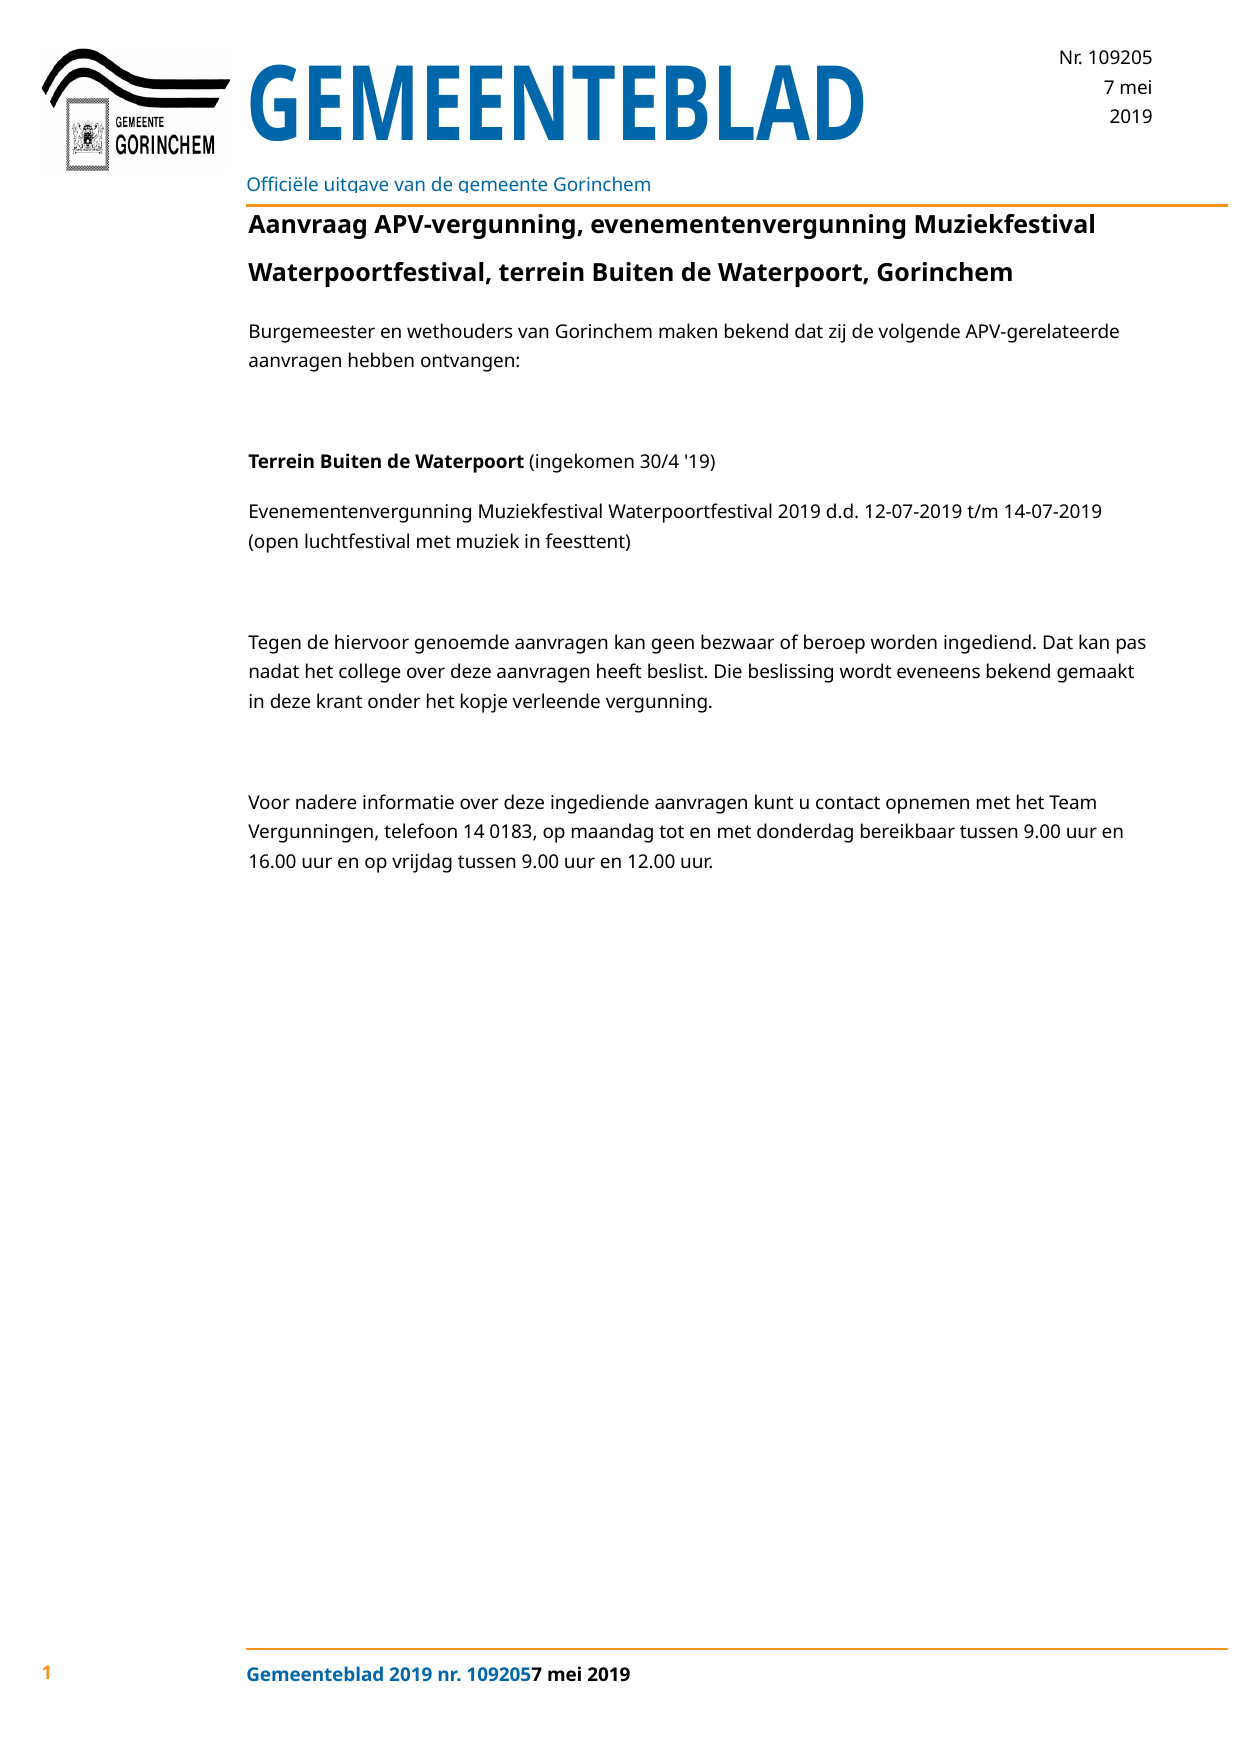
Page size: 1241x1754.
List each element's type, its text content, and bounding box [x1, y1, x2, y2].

text Burgemeester en wethouders van Gorinchem maken bekend dat zij de volgende APV-gerelateerde aanvragen hebben ontvangen: [248, 318, 1152, 373]
text Voor nadere informatie over deze ingediende aanvragen kunt u contact opnemen met het Team Vergunningen, telefoon 14 0183, op maandag tot en met donderdag bereikbaar tussen 9.00 uur en 16.00 uur en op vrijdag tussen 9.00 uur en 12.00 uur. [248, 789, 1152, 874]
text Terrein Buiten de Waterpoort (ingekomen 30/4 '19) [248, 448, 1152, 474]
text Tegen de hiervoor genoemde aanvragen kan geen bezwaar of beroep worden ingediend. Dat kan pas nadat het college over deze aanvragen heeft beslist. Die beslissing wordt eveneens bekend gemaakt in deze krant onder het kopje verleende vergunning. [248, 629, 1152, 714]
picture [41, 47, 231, 172]
text Evenementenvergunning Muziekfestival Waterpoortfestival 2019 d.d. 12-07-2019 t/m 14-07-2019 (open luchtfestival met muziek in feesttent) [248, 499, 1152, 554]
text Aanvraag APV-vergunning, evenementenvergunning Muziekfestival Waterpoortfestival, terrein Buiten de Waterpoort, Gorinchem [248, 207, 1152, 288]
